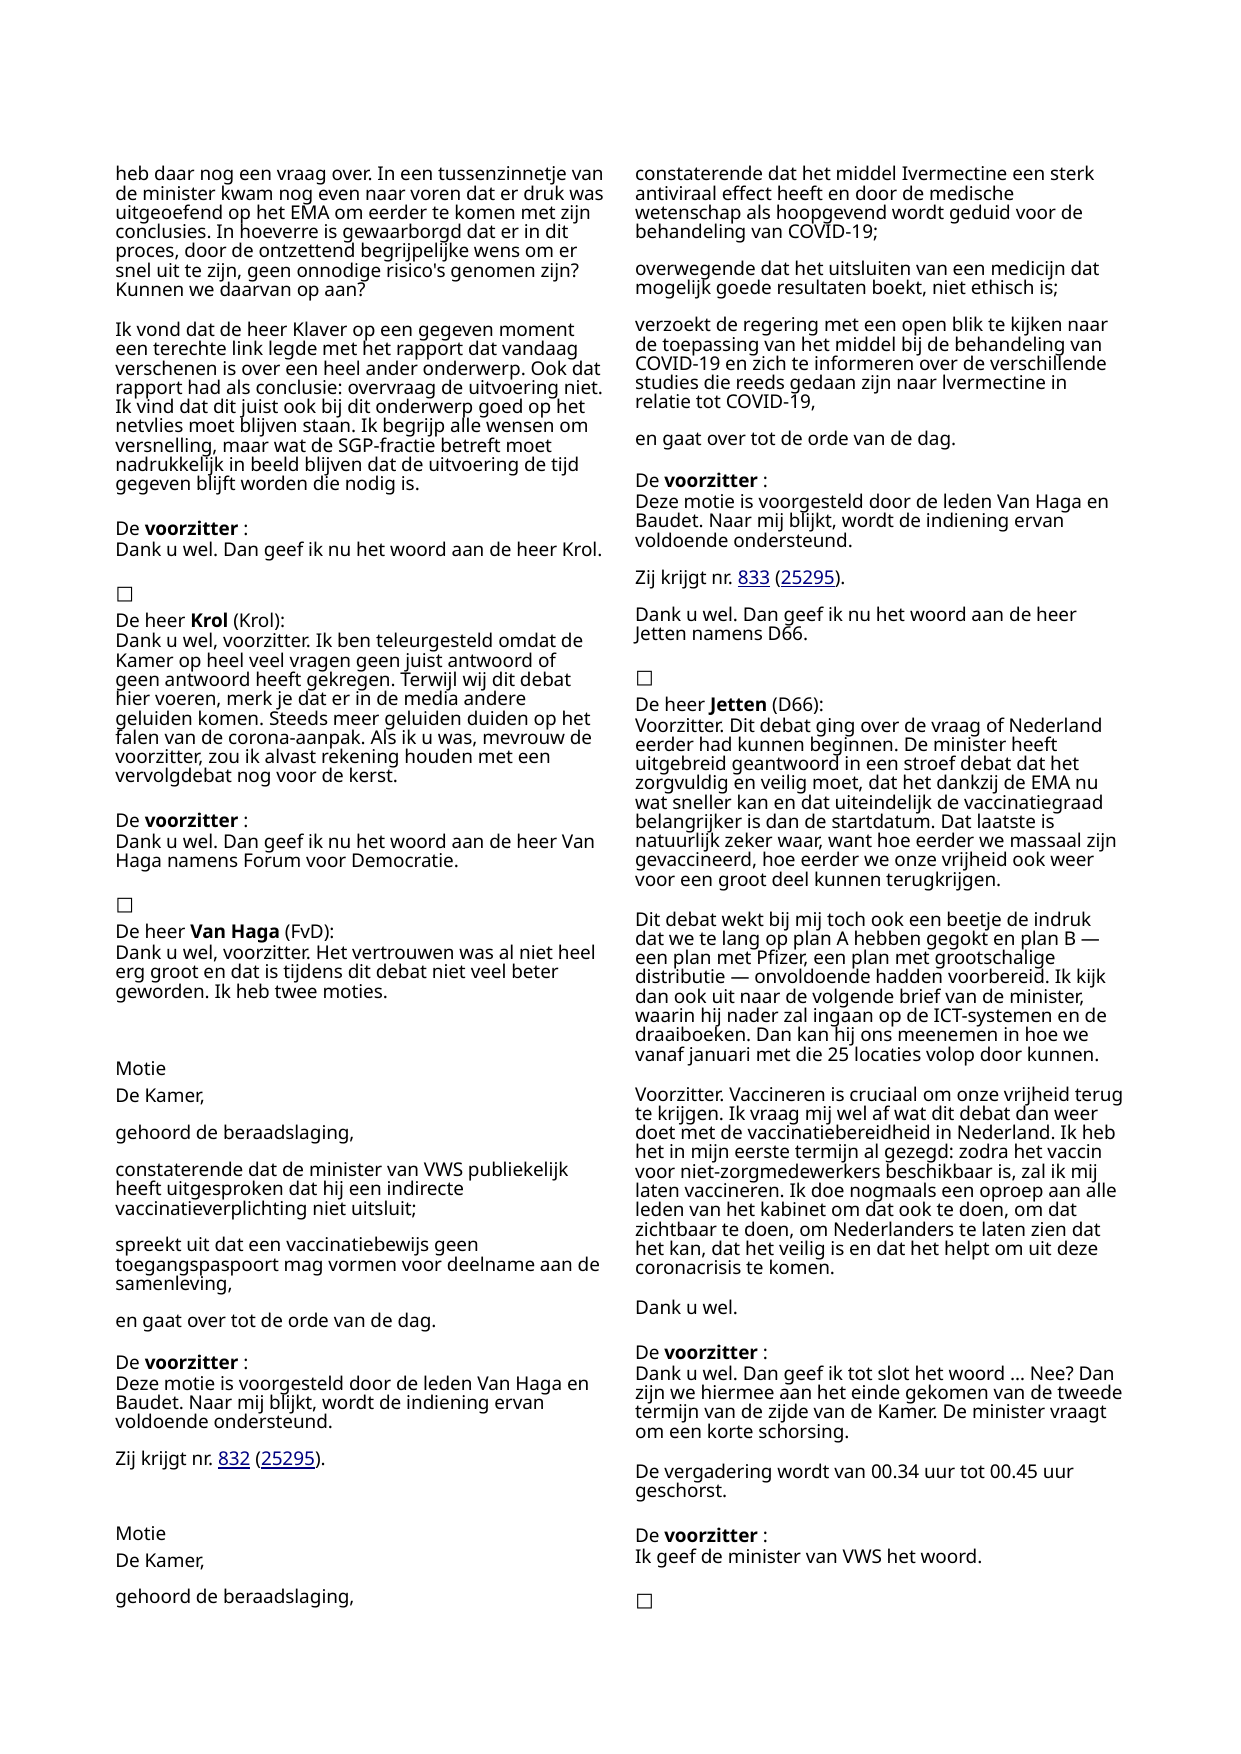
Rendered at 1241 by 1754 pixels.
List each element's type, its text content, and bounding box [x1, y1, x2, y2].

text spreekt uit dat een vaccinatiebewijs geen toegangspaspoort mag vormen voor deelname aan de samenleving, [115, 1236, 605, 1294]
text en gaat over tot de orde van de dag. [115, 1312, 605, 1331]
text Dank u wel. [635, 1299, 1125, 1318]
text verzoekt de regering met een open blik te kijken naar de toepassing van het middel bij de behandeling van COVID-19 en zich te informeren over de verschillende studies die reeds gedaan zijn naar lvermectine in relatie tot COVID-19, [635, 316, 1125, 413]
text Dank u wel. Dan geef ik nu het woord aan de heer Jetten namens D66. [635, 606, 1125, 644]
text Ik geef de minister van VWS het woord. [635, 1548, 1125, 1567]
text De Kamer, [115, 1552, 605, 1571]
text Motie [115, 1055, 605, 1081]
text De Kamer, [115, 1087, 605, 1106]
text Deze motie is voorgesteld door de leden Van Haga en Baudet. Naar mij blijkt, wordt de indiening ervan voldoende ondersteund. [115, 1375, 605, 1432]
text ⬜ [115, 581, 605, 607]
text De voorzitter : [115, 807, 605, 833]
text Zij krijgt nr. 832 (25295). [115, 1450, 605, 1469]
text De voorzitter : [635, 1339, 1125, 1365]
text en gaat over tot de orde van de dag. [635, 430, 1125, 450]
text De voorzitter : [635, 467, 1125, 493]
text overwegende dat het uitsluiten van een medicijn dat mogelijk goede resultaten boekt, niet ethisch is; [635, 260, 1125, 299]
text Dank u wel. Dan geef ik nu het woord aan de heer Krol. [115, 541, 605, 560]
text De voorzitter : [115, 515, 605, 541]
text Dank u wel. Dan geef ik nu het woord aan de heer Van Haga namens Forum voor Democratie. [115, 833, 605, 872]
text gehoord de beraadslaging, [115, 1588, 605, 1608]
text ⬜ [635, 665, 1125, 691]
text constaterende dat het middel Ivermectine een sterk antiviraal effect heeft en door de medische wetenschap als hoopgevend wordt geduid voor de behandeling van COVID-19; [635, 165, 1125, 242]
text De heer Krol (Krol): [115, 607, 605, 632]
text Deze motie is voorgesteld door de leden Van Haga en Baudet. Naar mij blijkt, wordt de indiening ervan voldoende ondersteund. [635, 493, 1125, 551]
text Ik vond dat de heer Klaver op een gegeven moment een terechte link legde met het rapport dat vandaag verschenen is over een heel ander onderwerp. Ook dat rapport had als conclusie: overvraag de uitvoering niet. Ik vind dat dit juist ook bij dit onderwerp goed op het netvlies moet blijven staan. Ik begrijp alle wensen om versnelling, maar wat de SGP-fractie betreft moet nadrukkelijk in beeld blijven dat de uitvoering de tijd gegeven blijft worden die nodig is. [115, 321, 605, 494]
text Voorzitter. Dit debat ging over de vraag of Nederland eerder had kunnen beginnen. De minister heeft uitgebreid geantwoord in een stroef debat dat het zorgvuldig en veilig moet, dat het dankzij de EMA nu wat sneller kan en dat uiteindelijk de vaccinatiegraad belangrijker is dan de startdatum. Dat laatste is natuurlijk zeker waar, want hoe eerder we massaal zijn gevaccineerd, hoe eerder we onze vrijheid ook weer voor een groot deel kunnen terugkrijgen. [635, 717, 1125, 890]
text De heer Van Haga (FvD): [115, 918, 605, 944]
text De voorzitter : [635, 1522, 1125, 1548]
text De heer Jetten (D66): [635, 691, 1125, 717]
text gehoord de beraadslaging, [115, 1124, 605, 1143]
text Dit debat wekt bij mij toch ook een beetje de indruk dat we te lang op plan A hebben gegokt en plan B — een plan met Pfizer, een plan met grootschalige distributie — onvoldoende hadden voorbereid. Ik kijk dan ook uit naar de volgende brief van de minister, waarin hij nader zal ingaan op de ICT-systemen en de draaiboeken. Dan kan hij ons meenemen in hoe we vanaf januari met die 25 locaties volop door kunnen. [635, 911, 1125, 1065]
text De voorzitter : [115, 1349, 605, 1375]
text Dank u wel. Dan geef ik tot slot het woord … Nee? Dan zijn we hiermee aan het einde gekomen van de tweede termijn van de zijde van de Kamer. De minister vraagt om een korte schorsing. [635, 1365, 1125, 1442]
text constaterende dat de minister van VWS publiekelijk heeft uitgesproken dat hij een indirecte vaccinatieverplichting niet uitsluit; [115, 1161, 605, 1219]
text ⬜ [115, 893, 605, 918]
text Dank u wel, voorzitter. Het vertrouwen was al niet heel erg groot en dat is tijdens dit debat niet veel beter geworden. Ik heb twee moties. [115, 944, 605, 1002]
text De vergadering wordt van 00.34 uur tot 00.45 uur geschorst. [635, 1463, 1125, 1501]
text ⬜ [635, 1588, 1125, 1614]
text Dank u wel, voorzitter. Ik ben teleurgesteld omdat de Kamer op heel veel vragen geen juist antwoord of geen antwoord heeft gekregen. Terwijl wij dit debat hier voeren, merk je dat er in de media andere geluiden komen. Steeds meer geluiden duiden op het falen van de corona-aanpak. Als ik u was, mevrouw de voorzitter, zou ik alvast rekening houden met een vervolgdebat nog voor de kerst. [115, 632, 605, 787]
text Zij krijgt nr. 833 (25295). [635, 569, 1125, 588]
text heb daar nog een vraag over. In een tussenzinnetje van de minister kwam nog even naar voren dat er druk was uitgeoefend op het EMA om eerder te komen met zijn conclusies. In hoeverre is gewaarborgd dat er in dit proces, door de ontzettend begrijpelijke wens om er snel uit te zijn, geen onnodige risico's genomen zijn? Kunnen we daarvan op aan? [115, 165, 605, 300]
text Motie [115, 1520, 605, 1546]
text Voorzitter. Vaccineren is cruciaal om onze vrijheid terug te krijgen. Ik vraag mij wel af wat dit debat dan weer doet met de vaccinatiebereidheid in Nederland. Ik heb het in mijn eerste termijn al gezegd: zodra het vaccin voor niet-zorgmedewerkers beschikbaar is, zal ik mij laten vaccineren. Ik doe nogmaals een oproep aan alle leden van het kabinet om dat ook te doen, om dat zichtbaar te doen, om Nederlanders te laten zien dat het kan, dat het veilig is en dat het helpt om uit deze coronacrisis te komen. [635, 1086, 1125, 1278]
